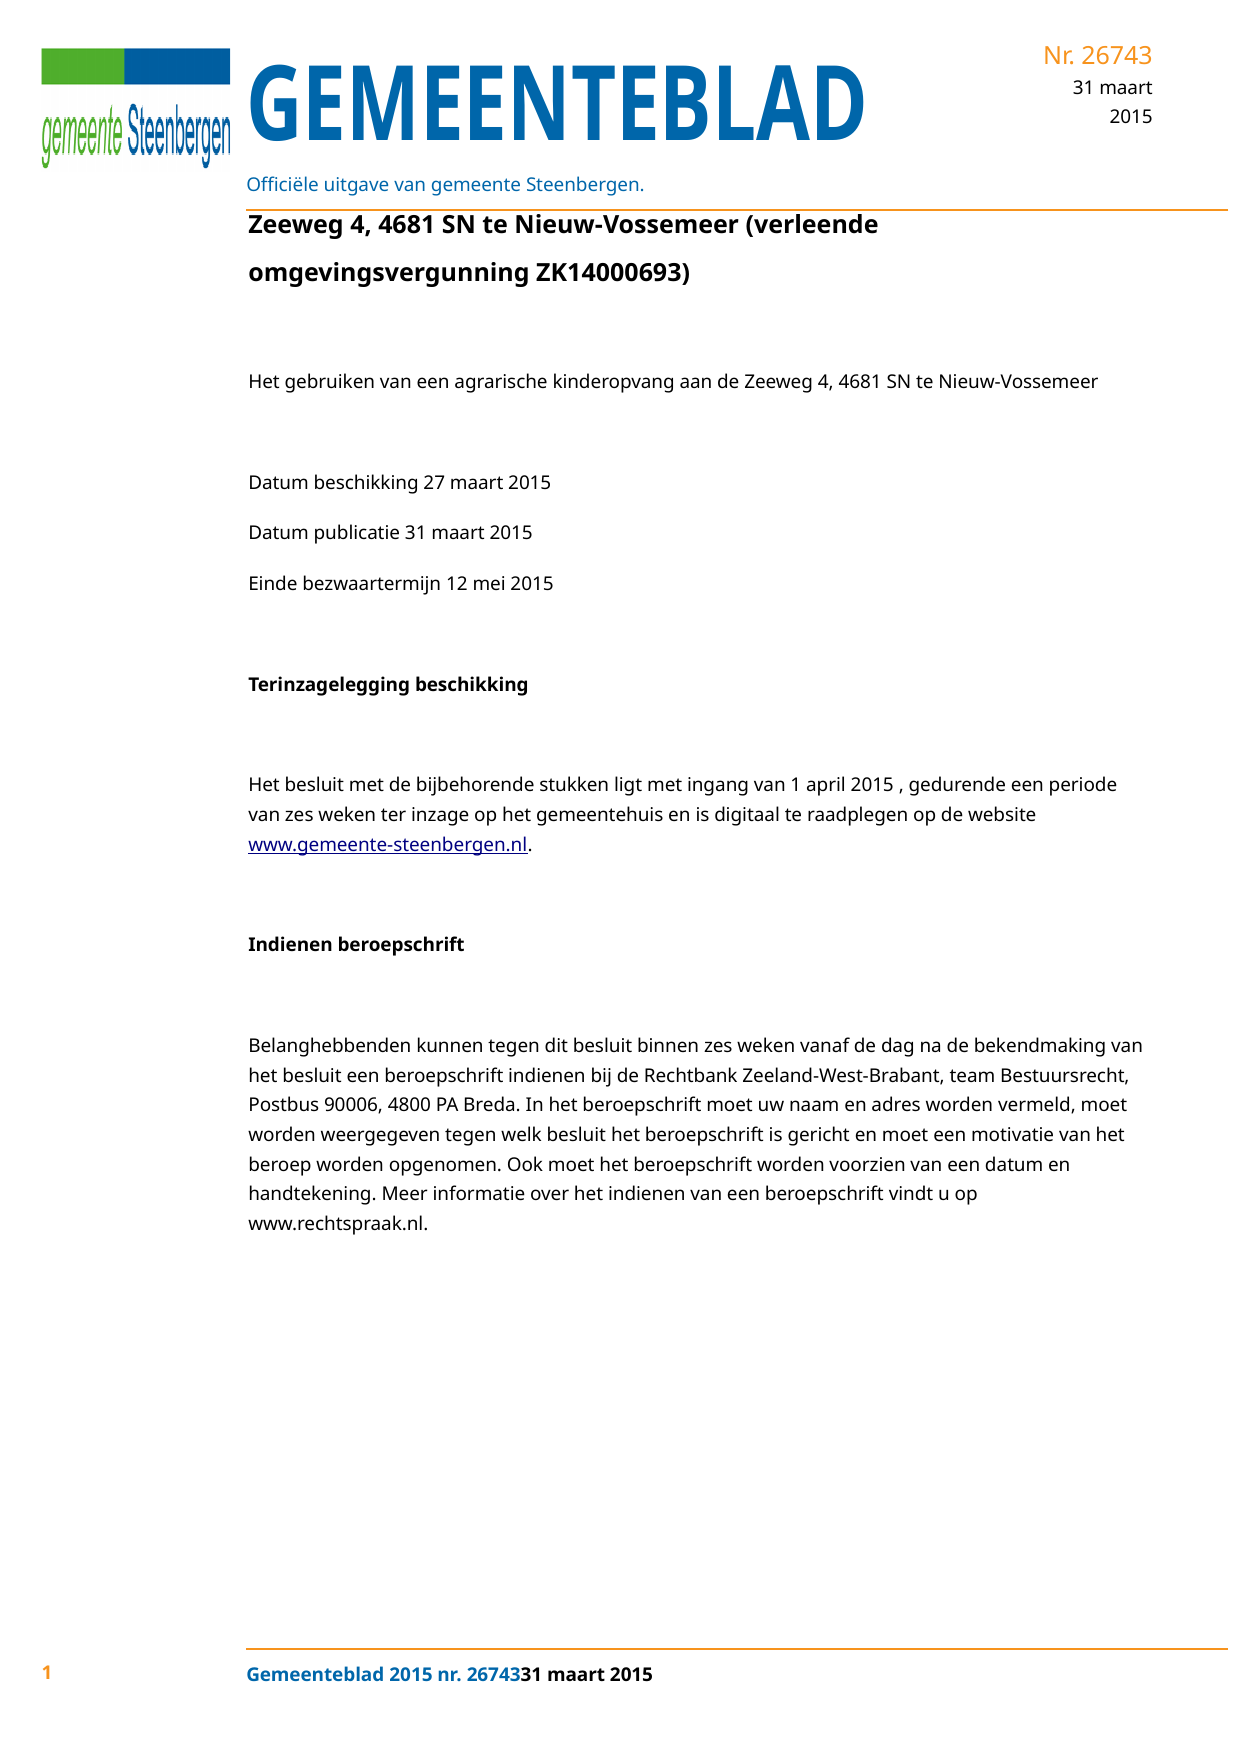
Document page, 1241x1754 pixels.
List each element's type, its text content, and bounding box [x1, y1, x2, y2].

text Belanghebbenden kunnen tegen dit besluit binnen zes weken vanaf de dag na de bekendmaking van het besluit een beroepschrift indienen bij de Rechtbank Zeeland-West-Brabant, team Bestuursrecht, Postbus 90006, 4800 PA Breda. In het beroepschrift moet uw naam en adres worden vermeld, moet worden weergegeven tegen welk besluit het beroepschrift is gericht en moet een motivatie van het beroep worden opgenomen. Ook moet het beroepschrift worden voorzien van een datum en handtekening. Meer informatie over het indienen van een beroepschrift vindt u op www.rechtspraak.nl. [248, 1032, 1152, 1236]
text Terinzagelegging beschikking [248, 671, 1152, 697]
text Datum publicatie 31 maart 2015 [248, 519, 1152, 545]
text Datum beschikking 27 maart 2015 [248, 469, 1152, 495]
text Het besluit met de bijbehorende stukken ligt met ingang van 1 april 2015 , gedurende een periode van zes weken ter inzage op het gemeentehuis en is digitaal te raadplegen op de website www.gemeente-steenbergen.nl. [248, 772, 1152, 857]
picture [41, 47, 231, 172]
text Zeeweg 4, 4681 SN te Nieuw-Vossemeer (verleende omgevingsvergunning ZK14000693) [248, 211, 1152, 288]
text Indienen beroepschrift [248, 932, 1152, 957]
text Het gebruiken van een agrarische kinderopvang aan de Zeeweg 4, 4681 SN te Nieuw-Vossemeer [248, 368, 1152, 394]
text Einde bezwaartermijn 12 mei 2015 [248, 570, 1152, 596]
